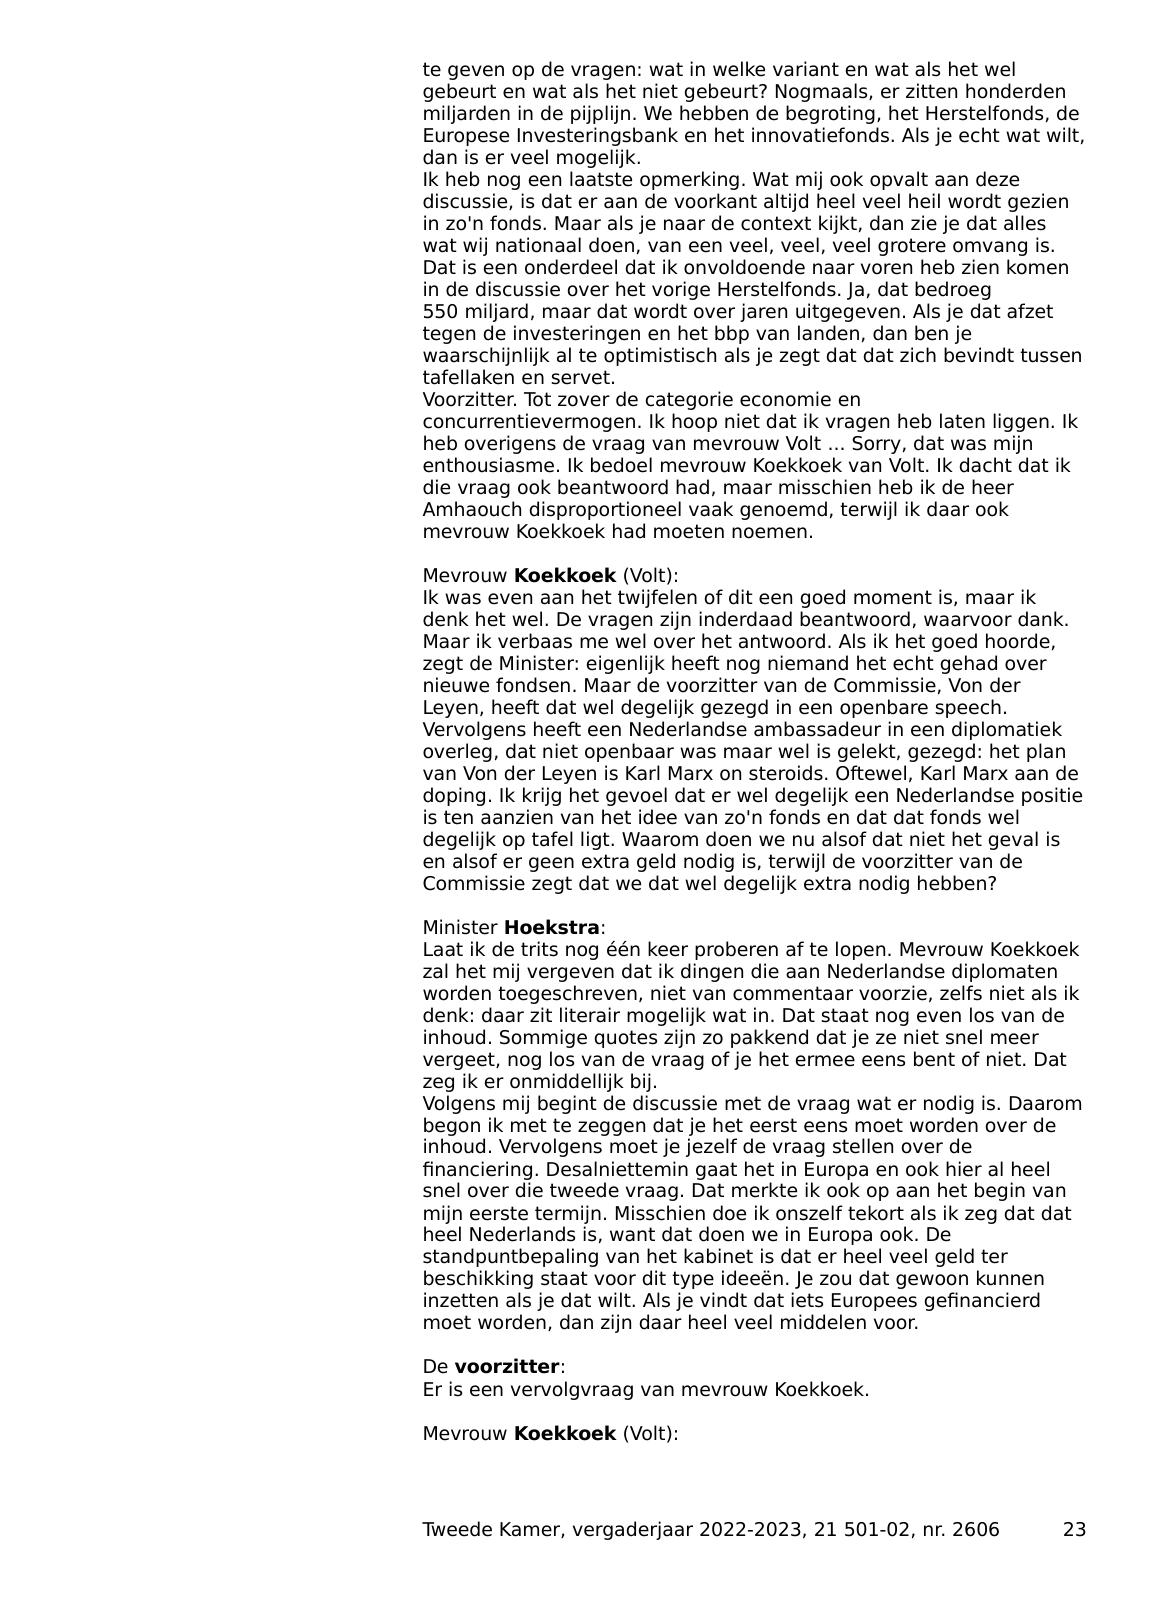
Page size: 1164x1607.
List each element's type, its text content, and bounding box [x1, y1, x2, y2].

text Ik was even aan het twijfelen of dit een goed moment is, maar ik denk het wel. De vragen zijn inderdaad beantwoord, waarvoor dank. Maar ik verbaas me wel over het antwoord. Als ik het goed hoorde, zegt de Minister: eigenlijk heeft nog niemand het echt gehad over nieuwe fondsen. Maar de voorzitter van de Commissie, Von der Leyen, heeft dat wel degelijk gezegd in een openbare speech. Vervolgens heeft een Nederlandse ambassadeur in een diplomatiek overleg, dat niet openbaar was maar wel is gelekt, gezegd: het plan van Von der Leyen is Karl Marx on steroids. Oftewel, Karl Marx aan de doping. Ik krijg het gevoel dat er wel degelijk een Nederlandse positie is ten aanzien van het idee van zo'n fonds en dat dat fonds wel degelijk op tafel ligt. Waarom doen we nu alsof dat niet het geval is en alsof er geen extra geld nodig is, terwijl de voorzitter van de Commissie zegt dat we dat wel degelijk extra nodig hebben? [422, 587, 1087, 894]
text Mevrouw Koekkoek (Volt): [422, 565, 1087, 587]
text Ik heb nog een laatste opmerking. Wat mij ook opvalt aan deze discussie, is dat er aan de voorkant altijd heel veel heil wordt gezien in zo'n fonds. Maar als je naar de context kijkt, dan zie je dat alles wat wij nationaal doen, van een veel, veel, veel grotere omvang is. Dat is een onderdeel dat ik onvoldoende naar voren heb zien komen in de discussie over het vorige Herstelfonds. Ja, dat bedroeg 550 miljard, maar dat wordt over jaren uitgegeven. Als je dat afzet tegen de investeringen en het bbp van landen, dan ben je waarschijnlijk al te optimistisch als je zegt dat dat zich bevindt tussen tafellaken en servet. [422, 169, 1087, 389]
text Volgens mij begint de discussie met de vraag wat er nodig is. Daarom begon ik met te zeggen dat je het eerst eens moet worden over de inhoud. Vervolgens moet je jezelf de vraag stellen over de financiering. Desalniettemin gaat het in Europa en ook hier al heel snel over die tweede vraag. Dat merkte ik ook op aan het begin van mijn eerste termijn. Misschien doe ik onszelf tekort als ik zeg dat dat heel Nederlands is, want dat doen we in Europa ook. De standpuntbepaling van het kabinet is dat er heel veel geld ter beschikking staat voor dit type ideeën. Je zou dat gewoon kunnen inzetten als je dat wilt. Als je vindt dat iets Europees gefinancierd moet worden, dan zijn daar heel veel middelen voor. [422, 1092, 1087, 1334]
text Laat ik de trits nog één keer proberen af te lopen. Mevrouw Koekkoek zal het mij vergeven dat ik dingen die aan Nederlandse diplomaten worden toegeschreven, niet van commentaar voorzie, zelfs niet als ik denk: daar zit literair mogelijk wat in. Dat staat nog even los van de inhoud. Sommige quotes zijn zo pakkend dat je ze niet snel meer vergeet, nog los van de vraag of je het ermee eens bent of niet. Dat zeg ik er onmiddellijk bij. [422, 939, 1087, 1092]
text Er is een vervolgvraag van mevrouw Koekkoek. [422, 1378, 1087, 1400]
text te geven op de vragen: wat in welke variant en wat als het wel gebeurt en wat als het niet gebeurt? Nogmaals, er zitten honderden miljarden in de pijplijn. We hebben de begroting, het Herstelfonds, de Europese Investeringsbank en het innovatiefonds. Als je echt wat wilt, dan is er veel mogelijk. [422, 59, 1087, 169]
text Mevrouw Koekkoek (Volt): [422, 1423, 1087, 1444]
text Voorzitter. Tot zover de categorie economie en concurrentievermogen. Ik hoop niet dat ik vragen heb laten liggen. Ik heb overigens de vraag van mevrouw Volt ... Sorry, dat was mijn enthousiasme. Ik bedoel mevrouw Koekkoek van Volt. Ik dacht dat ik die vraag ook beantwoord had, maar misschien heb ik de heer Amhaouch disproportioneel vaak genoemd, terwijl ik daar ook mevrouw Koekkoek had moeten noemen. [422, 389, 1087, 543]
text Minister Hoekstra: [422, 917, 1087, 939]
text De voorzitter: [422, 1356, 1087, 1378]
